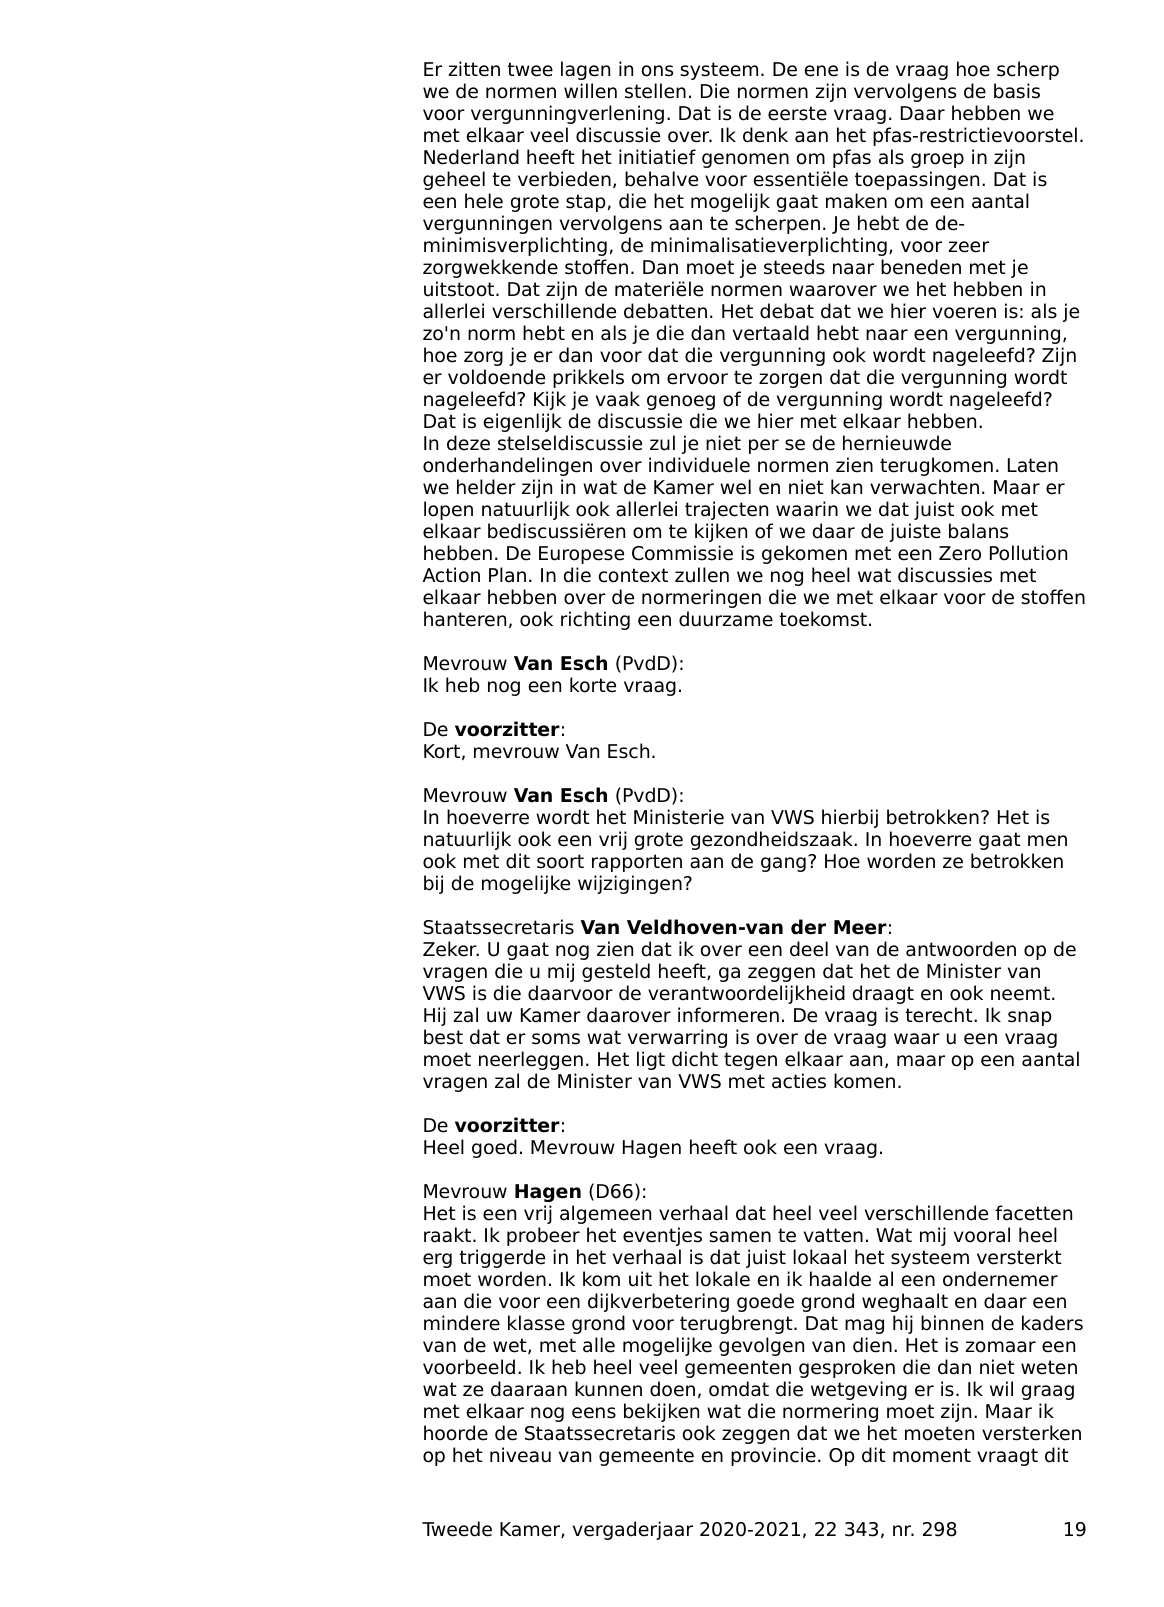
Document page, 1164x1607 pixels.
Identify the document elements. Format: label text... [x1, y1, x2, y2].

text Ik heb nog een korte vraag. [422, 675, 1087, 697]
text Mevrouw Hagen (D66): [422, 1181, 1087, 1203]
text Staatssecretaris Van Veldhoven-van der Meer: [422, 917, 1087, 939]
text Heel goed. Mevrouw Hagen heeft ook een vraag. [422, 1137, 1087, 1159]
text In deze stelseldiscussie zul je niet per se de hernieuwde onderhandelingen over individuele normen zien terugkomen. Laten we helder zijn in wat de Kamer wel en niet kan verwachten. Maar er lopen natuurlijk ook allerlei trajecten waarin we dat juist ook met elkaar bediscussiëren om te kijken of we daar de juiste balans hebben. De Europese Commissie is gekomen met een Zero Pollution Action Plan. In die context zullen we nog heel wat discussies met elkaar hebben over de normeringen die we met elkaar voor de stoffen hanteren, ook richting een duurzame toekomst. [422, 433, 1087, 631]
text Mevrouw Van Esch (PvdD): [422, 785, 1087, 807]
text Er zitten twee lagen in ons systeem. De ene is de vraag hoe scherp we de normen willen stellen. Die normen zijn vervolgens de basis voor vergunningverlening. Dat is de eerste vraag. Daar hebben we met elkaar veel discussie over. Ik denk aan het pfas-restrictievoorstel. Nederland heeft het initiatief genomen om pfas als groep in zijn geheel te verbieden, behalve voor essentiële toepassingen. Dat is een hele grote stap, die het mogelijk gaat maken om een aantal vergunningen vervolgens aan te scherpen. Je hebt de de-minimisverplichting, de minimalisatieverplichting, voor zeer zorgwekkende stoffen. Dan moet je steeds naar beneden met je uitstoot. Dat zijn de materiële normen waarover we het hebben in allerlei verschillende debatten. Het debat dat we hier voeren is: als je zo'n norm hebt en als je die dan vertaald hebt naar een vergunning, hoe zorg je er dan voor dat die vergunning ook wordt nageleefd? Zijn er voldoende prikkels om ervoor te zorgen dat die vergunning wordt nageleefd? Kijk je vaak genoeg of de vergunning wordt nageleefd? Dat is eigenlijk de discussie die we hier met elkaar hebben. [422, 59, 1087, 433]
text Zeker. U gaat nog zien dat ik over een deel van de antwoorden op de vragen die u mij gesteld heeft, ga zeggen dat het de Minister van VWS is die daarvoor de verantwoordelijkheid draagt en ook neemt. Hij zal uw Kamer daarover informeren. De vraag is terecht. Ik snap best dat er soms wat verwarring is over de vraag waar u een vraag moet neerleggen. Het ligt dicht tegen elkaar aan, maar op een aantal vragen zal de Minister van VWS met acties komen. [422, 939, 1087, 1093]
text De voorzitter: [422, 719, 1087, 741]
text Het is een vrij algemeen verhaal dat heel veel verschillende facetten raakt. Ik probeer het eventjes samen te vatten. Wat mij vooral heel erg triggerde in het verhaal is dat juist lokaal het systeem versterkt moet worden. Ik kom uit het lokale en ik haalde al een ondernemer aan die voor een dijkverbetering goede grond weghaalt en daar een mindere klasse grond voor terugbrengt. Dat mag hij binnen de kaders van de wet, met alle mogelijke gevolgen van dien. Het is zomaar een voorbeeld. Ik heb heel veel gemeenten gesproken die dan niet weten wat ze daaraan kunnen doen, omdat die wetgeving er is. Ik wil graag met elkaar nog eens bekijken wat die normering moet zijn. Maar ik hoorde de Staatssecretaris ook zeggen dat we het moeten versterken op het niveau van gemeente en provincie. Op dit moment vraagt dit [422, 1203, 1087, 1467]
text Kort, mevrouw Van Esch. [422, 741, 1087, 763]
text De voorzitter: [422, 1115, 1087, 1137]
text In hoeverre wordt het Ministerie van VWS hierbij betrokken? Het is natuurlijk ook een vrij grote gezondheidszaak. In hoeverre gaat men ook met dit soort rapporten aan de gang? Hoe worden ze betrokken bij de mogelijke wijzigingen? [422, 807, 1087, 895]
text Mevrouw Van Esch (PvdD): [422, 653, 1087, 675]
